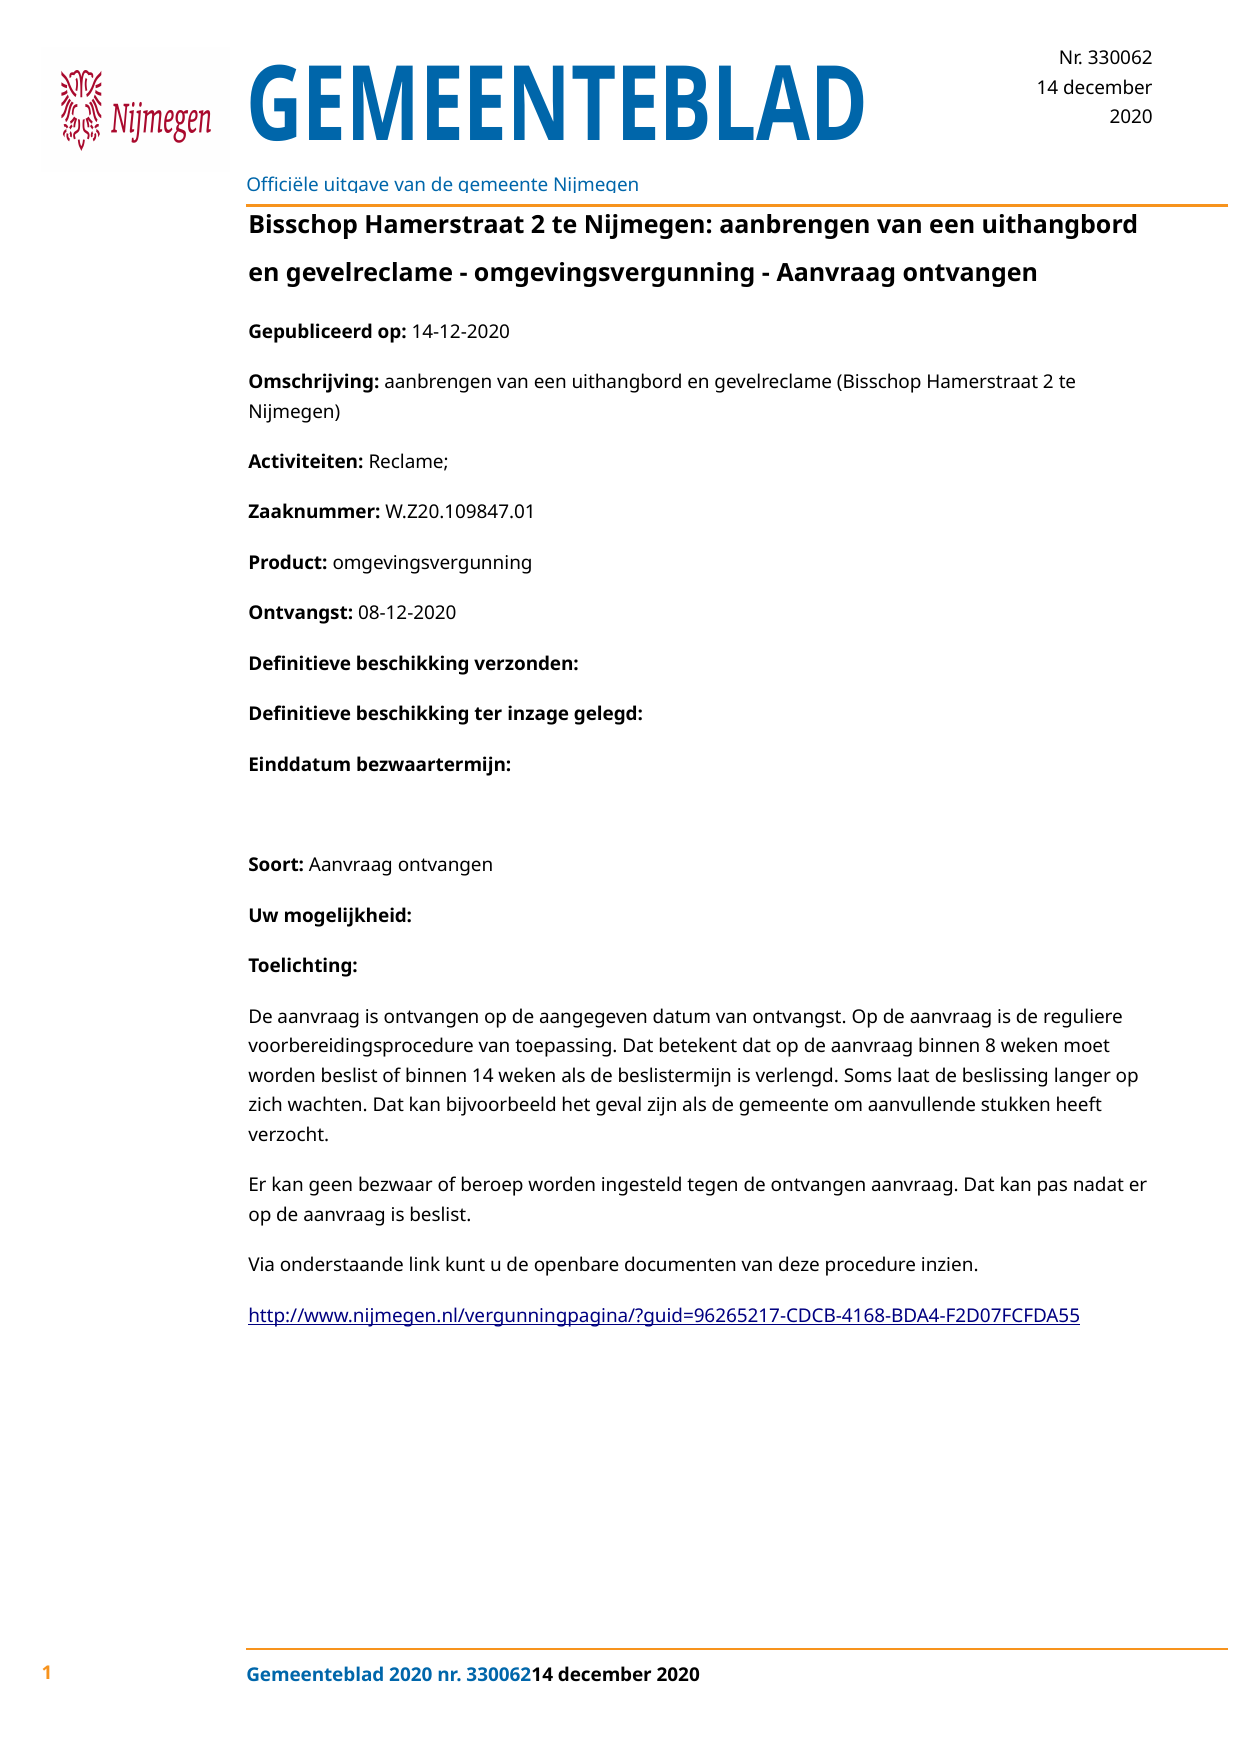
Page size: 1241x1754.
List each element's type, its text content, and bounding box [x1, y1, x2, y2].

text Gepubliceerd op: 14-12-2020 [248, 318, 1152, 344]
text Zaaknummer: W.Z20.109847.01 [248, 499, 1152, 524]
text De aanvraag is ontvangen op de aangegeven datum van ontvangst. Op de aanvraag is de reguliere voorbereidingsprocedure van toepassing. Dat betekent dat op de aanvraag binnen 8 weken moet worden beslist of binnen 14 weken als de beslistermijn is verlengd. Soms laat de beslissing langer op zich wachten. Dat kan bijvoorbeeld het geval zijn als de gemeente om aanvullende stukken heeft verzocht. [248, 1003, 1152, 1147]
text Einddatum bezwaartermijn: [248, 751, 1152, 777]
picture [41, 47, 231, 172]
text Soort: Aanvraag ontvangen [248, 852, 1152, 877]
text Activiteiten: Reclame; [248, 448, 1152, 474]
text Toelichting: [248, 952, 1152, 978]
text Uw mogelijkheid: [248, 902, 1152, 928]
text Via onderstaande link kunt u de openbare documenten van deze procedure inzien. [248, 1252, 1152, 1277]
text http://www.nijmegen.nl/vergunningpagina/?guid=96265217-CDCB-4168-BDA4-F2D07FCFDA55 [248, 1302, 1152, 1328]
text Er kan geen bezwaar of beroep worden ingesteld tegen de ontvangen aanvraag. Dat kan pas nadat er op de aanvraag is beslist. [248, 1172, 1152, 1227]
text Bisschop Hamerstraat 2 te Nijmegen: aanbrengen van een uithangbord en gevelreclame - omgevingsvergunning - Aanvraag ontvangen [248, 207, 1152, 288]
text Product: omgevingsvergunning [248, 549, 1152, 575]
text Definitieve beschikking verzonden: [248, 650, 1152, 676]
text Definitieve beschikking ter inzage gelegd: [248, 700, 1152, 726]
text Ontvangst: 08-12-2020 [248, 599, 1152, 625]
text Omschrijving: aanbrengen van een uithangbord en gevelreclame (Bisschop Hamerstraat 2 te Nijmegen) [248, 368, 1152, 424]
